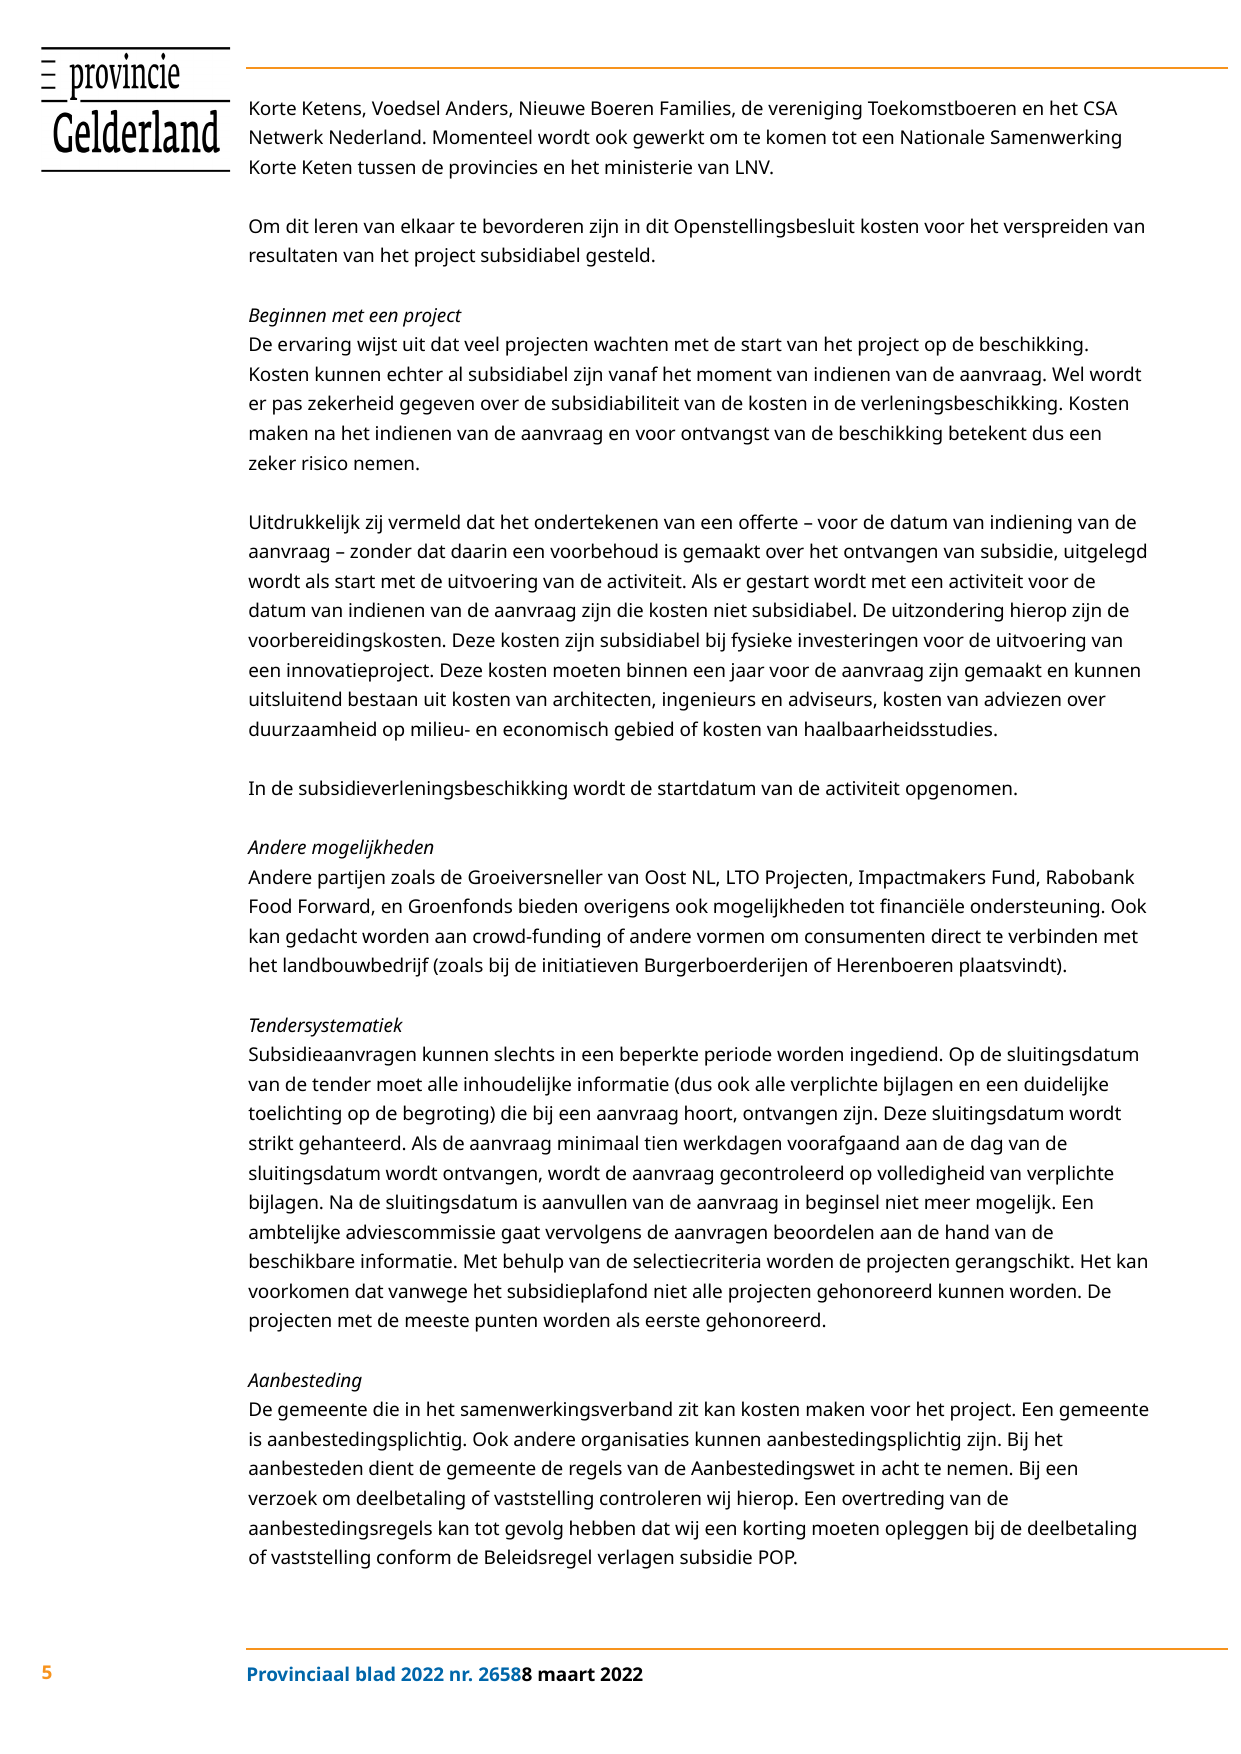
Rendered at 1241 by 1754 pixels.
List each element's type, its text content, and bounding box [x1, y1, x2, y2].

text Korte Ketens, Voedsel Anders, Nieuwe Boeren Families, de vereniging Toekomstboeren en het CSA Netwerk Nederland. Momenteel wordt ook gewerkt om te komen tot een Nationale Samenwerking Korte Keten tussen de provincies en het ministerie van LNV. [248, 95, 1152, 180]
text Uitdrukkelijk zij vermeld dat het ondertekenen van een offerte – voor de datum van indiening van de aanvraag – zonder dat daarin een voorbehoud is gemaakt over het ontvangen van subsidie, uitgelegd wordt als start met de uitvoering van de activiteit. Als er gestart wordt met een activiteit voor de datum van indienen van de aanvraag zijn die kosten niet subsidiabel. De uitzondering hierop zijn de voorbereidingskosten. Deze kosten zijn subsidiabel bij fysieke investeringen voor de uitvoering van een innovatieproject. Deze kosten moeten binnen een jaar voor de aanvraag zijn gemaakt en kunnen uitsluitend bestaan uit kosten van architecten, ingenieurs en adviseurs, kosten van adviezen over duurzaamheid op milieu- en economisch gebied of kosten van haalbaarheidsstudies. [248, 509, 1152, 742]
text Andere partijen zoals de Groeiversneller van Oost NL, LTO Projecten, Impactmakers Fund, Rabobank Food Forward, en Groenfonds bieden overigens ook mogelijkheden tot financiële ondersteuning. Ook kan gedacht worden aan crowd-funding of andere vormen om consumenten direct te verbinden met het landbouwbedrijf (zoals bij de initiatieven Burgerboerderijen of Herenboeren plaatsvindt). [248, 864, 1152, 978]
text Andere mogelijkheden [248, 834, 1152, 860]
text Subsidieaanvragen kunnen slechts in een beperkte periode worden ingediend. Op de sluitingsdatum van de tender moet alle inhoudelijke informatie (dus ook alle verplichte bijlagen en een duidelijke toelichting op de begroting) die bij een aanvraag hoort, ontvangen zijn. Deze sluitingsdatum wordt strikt gehanteerd. Als de aanvraag minimaal tien werkdagen voorafgaand aan de dag van de sluitingsdatum wordt ontvangen, wordt de aanvraag gecontroleerd op volledigheid van verplichte bijlagen. Na de sluitingsdatum is aanvullen van de aanvraag in beginsel niet meer mogelijk. Een ambtelijke adviescommissie gaat vervolgens de aanvragen beoordelen aan de hand van de beschikbare informatie. Met behulp van de selectiecriteria worden de projecten gerangschikt. Het kan voorkomen dat vanwege het subsidieplafond niet alle projecten gehonoreerd kunnen worden. De projecten met de meeste punten worden als eerste gehonoreerd. [248, 1041, 1152, 1333]
text Beginnen met een project [248, 302, 1152, 328]
text Om dit leren van elkaar te bevorderen zijn in dit Openstellingsbesluit kosten voor het verspreiden van resultaten van het project subsidiabel gesteld. [248, 213, 1152, 268]
text Aanbesteding [248, 1367, 1152, 1393]
text De ervaring wijst uit dat veel projecten wachten met de start van het project op de beschikking. Kosten kunnen echter al subsidiabel zijn vanaf het moment van indienen van de aanvraag. Wel wordt er pas zekerheid gegeven over de subsidiabiliteit van de kosten in de verleningsbeschikking. Kosten maken na het indienen van de aanvraag en voor ontvangst van de beschikking betekent dus een zeker risico nemen. [248, 331, 1152, 476]
text De gemeente die in het samenwerkingsverband zit kan kosten maken voor het project. Een gemeente is aanbestedingsplichtig. Ook andere organisaties kunnen aanbestedingsplichtig zijn. Bij het aanbesteden dient de gemeente de regels van de Aanbestedingswet in acht te nemen. Bij een verzoek om deelbetaling of vaststelling controleren wij hierop. Een overtreding van de aanbestedingsregels kan tot gevolg hebben dat wij een korting moeten opleggen bij de deelbetaling of vaststelling conform de Beleidsregel verlagen subsidie POP. [248, 1396, 1152, 1570]
text Tendersystematiek [248, 1012, 1152, 1038]
picture [41, 47, 231, 172]
text In de subsidieverleningsbeschikking wordt de startdatum van de activiteit opgenomen. [248, 775, 1152, 801]
